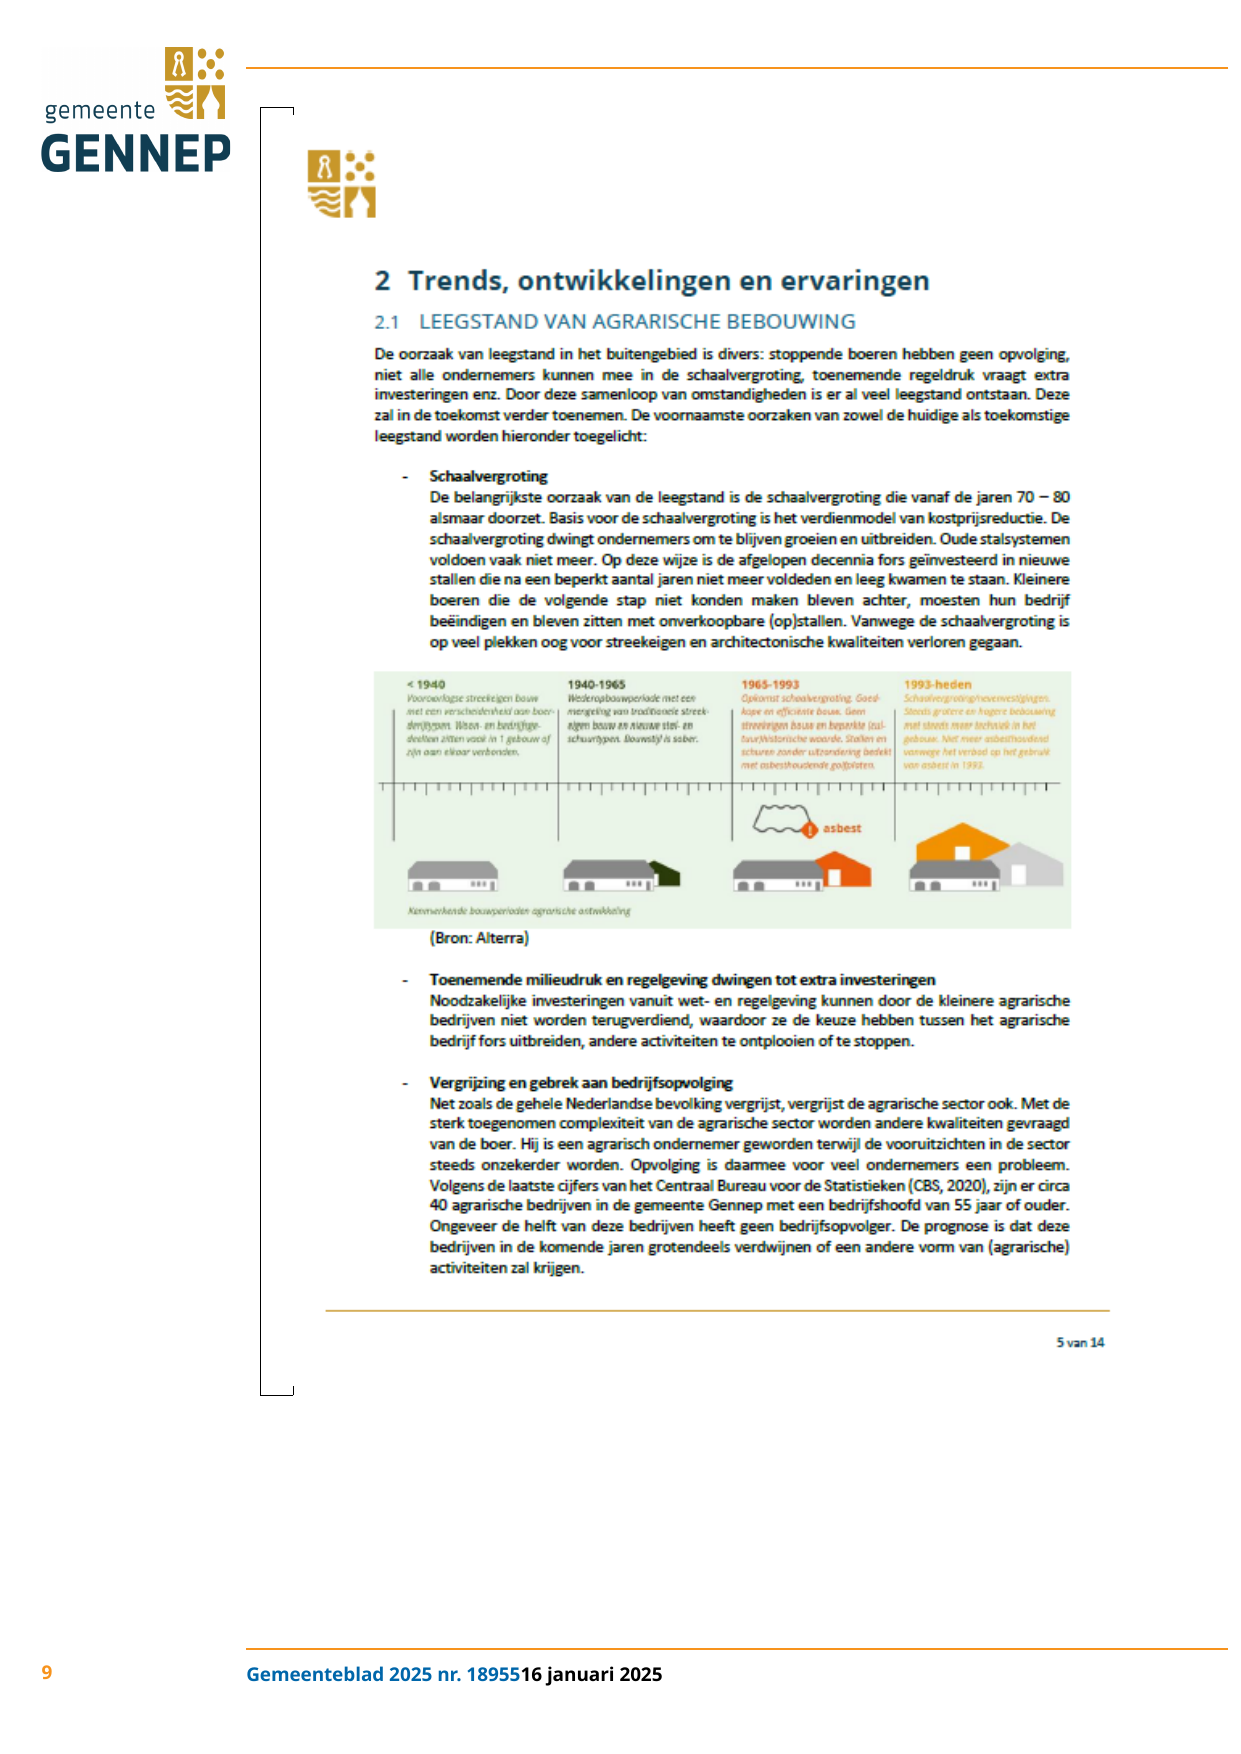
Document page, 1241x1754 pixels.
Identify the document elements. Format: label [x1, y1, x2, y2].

picture [268, 115, 1173, 1386]
picture [41, 47, 231, 172]
